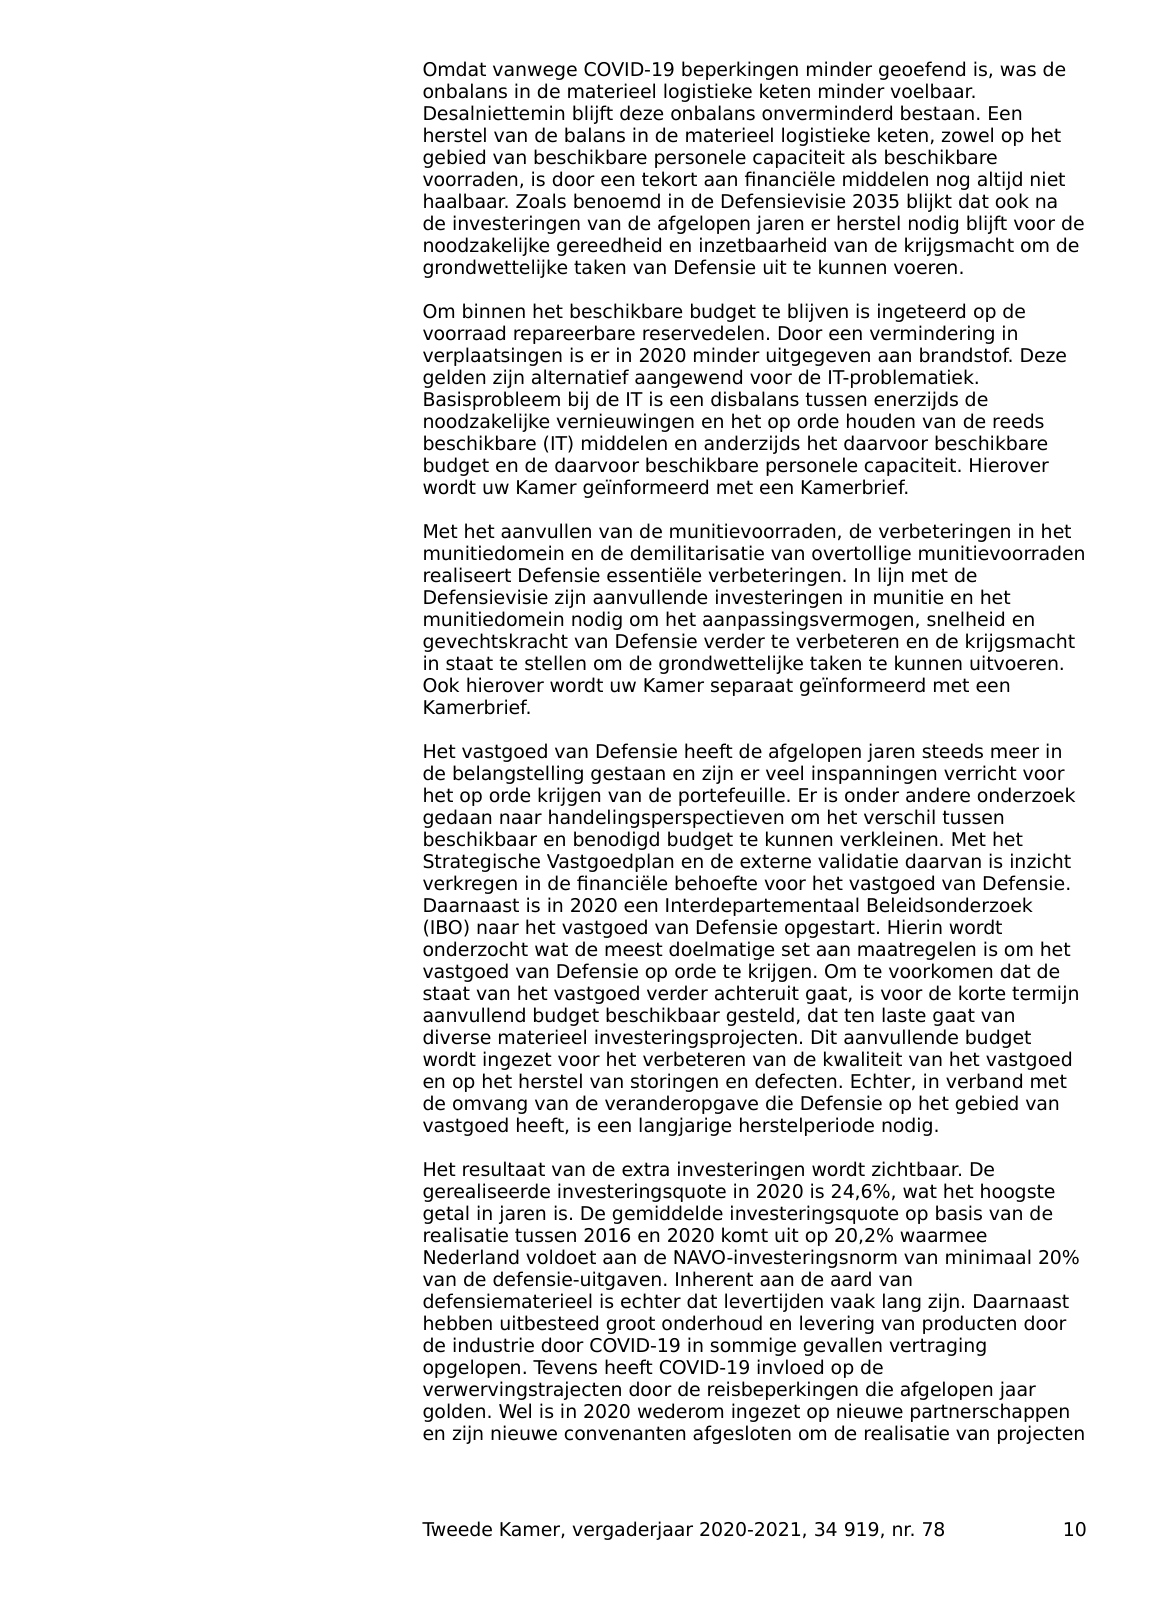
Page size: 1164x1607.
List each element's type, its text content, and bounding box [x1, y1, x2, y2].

text Om binnen het beschikbare budget te blijven is ingeteerd op de voorraad repareerbare reservedelen. Door een vermindering in verplaatsingen is er in 2020 minder uitgegeven aan brandstof. Deze gelden zijn alternatief aangewend voor de IT-problematiek. Basisprobleem bij de IT is een disbalans tussen enerzijds de noodzakelijke vernieuwingen en het op orde houden van de reeds beschikbare (IT) middelen en anderzijds het daarvoor beschikbare budget en de daarvoor beschikbare personele capaciteit. Hierover wordt uw Kamer geïnformeerd met een Kamerbrief. [422, 301, 1087, 499]
text Omdat vanwege COVID-19 beperkingen minder geoefend is, was de onbalans in de materieel logistieke keten minder voelbaar. Desalniettemin blijft deze onbalans onverminderd bestaan. Een herstel van de balans in de materieel logistieke keten, zowel op het gebied van beschikbare personele capaciteit als beschikbare voorraden, is door een tekort aan financiële middelen nog altijd niet haalbaar. Zoals benoemd in de Defensievisie 2035 blijkt dat ook na de investeringen van de afgelopen jaren er herstel nodig blijft voor de noodzakelijke gereedheid en inzetbaarheid van de krijgsmacht om de grondwettelijke taken van Defensie uit te kunnen voeren. [422, 59, 1087, 279]
text Met het aanvullen van de munitievoorraden, de verbeteringen in het munitiedomein en de demilitarisatie van overtollige munitievoorraden realiseert Defensie essentiële verbeteringen. In lijn met de Defensievisie zijn aanvullende investeringen in munitie en het munitiedomein nodig om het aanpassingsvermogen, snelheid en gevechtskracht van Defensie verder te verbeteren en de krijgsmacht in staat te stellen om de grondwettelijke taken te kunnen uitvoeren. Ook hierover wordt uw Kamer separaat geïnformeerd met een Kamerbrief. [422, 521, 1087, 719]
text Het resultaat van de extra investeringen wordt zichtbaar. De gerealiseerde investeringsquote in 2020 is 24,6%, wat het hoogste getal in jaren is. De gemiddelde investeringsquote op basis van de realisatie tussen 2016 en 2020 komt uit op 20,2% waarmee Nederland voldoet aan de NAVO-investeringsnorm van minimaal 20% van de defensie-uitgaven. Inherent aan de aard van defensiematerieel is echter dat levertijden vaak lang zijn. Daarnaast hebben uitbesteed groot onderhoud en levering van producten door de industrie door COVID-19 in sommige gevallen vertraging opgelopen. Tevens heeft COVID-19 invloed op de verwervingstrajecten door de reisbeperkingen die afgelopen jaar golden. Wel is in 2020 wederom ingezet op nieuwe partnerschappen en zijn nieuwe convenanten afgesloten om de realisatie van projecten [422, 1159, 1087, 1444]
text Het vastgoed van Defensie heeft de afgelopen jaren steeds meer in de belangstelling gestaan en zijn er veel inspanningen verricht voor het op orde krijgen van de portefeuille. Er is onder andere onderzoek gedaan naar handelingsperspectieven om het verschil tussen beschikbaar en benodigd budget te kunnen verkleinen. Met het Strategische Vastgoedplan en de externe validatie daarvan is inzicht verkregen in de financiële behoefte voor het vastgoed van Defensie. Daarnaast is in 2020 een Interdepartementaal Beleidsonderzoek (IBO) naar het vastgoed van Defensie opgestart. Hierin wordt onderzocht wat de meest doelmatige set aan maatregelen is om het vastgoed van Defensie op orde te krijgen. Om te voorkomen dat de staat van het vastgoed verder achteruit gaat, is voor de korte termijn aanvullend budget beschikbaar gesteld, dat ten laste gaat van diverse materieel investeringsprojecten. Dit aanvullende budget wordt ingezet voor het verbeteren van de kwaliteit van het vastgoed en op het herstel van storingen en defecten. Echter, in verband met de omvang van de veranderopgave die Defensie op het gebied van vastgoed heeft, is een langjarige herstelperiode nodig. [422, 741, 1087, 1137]
